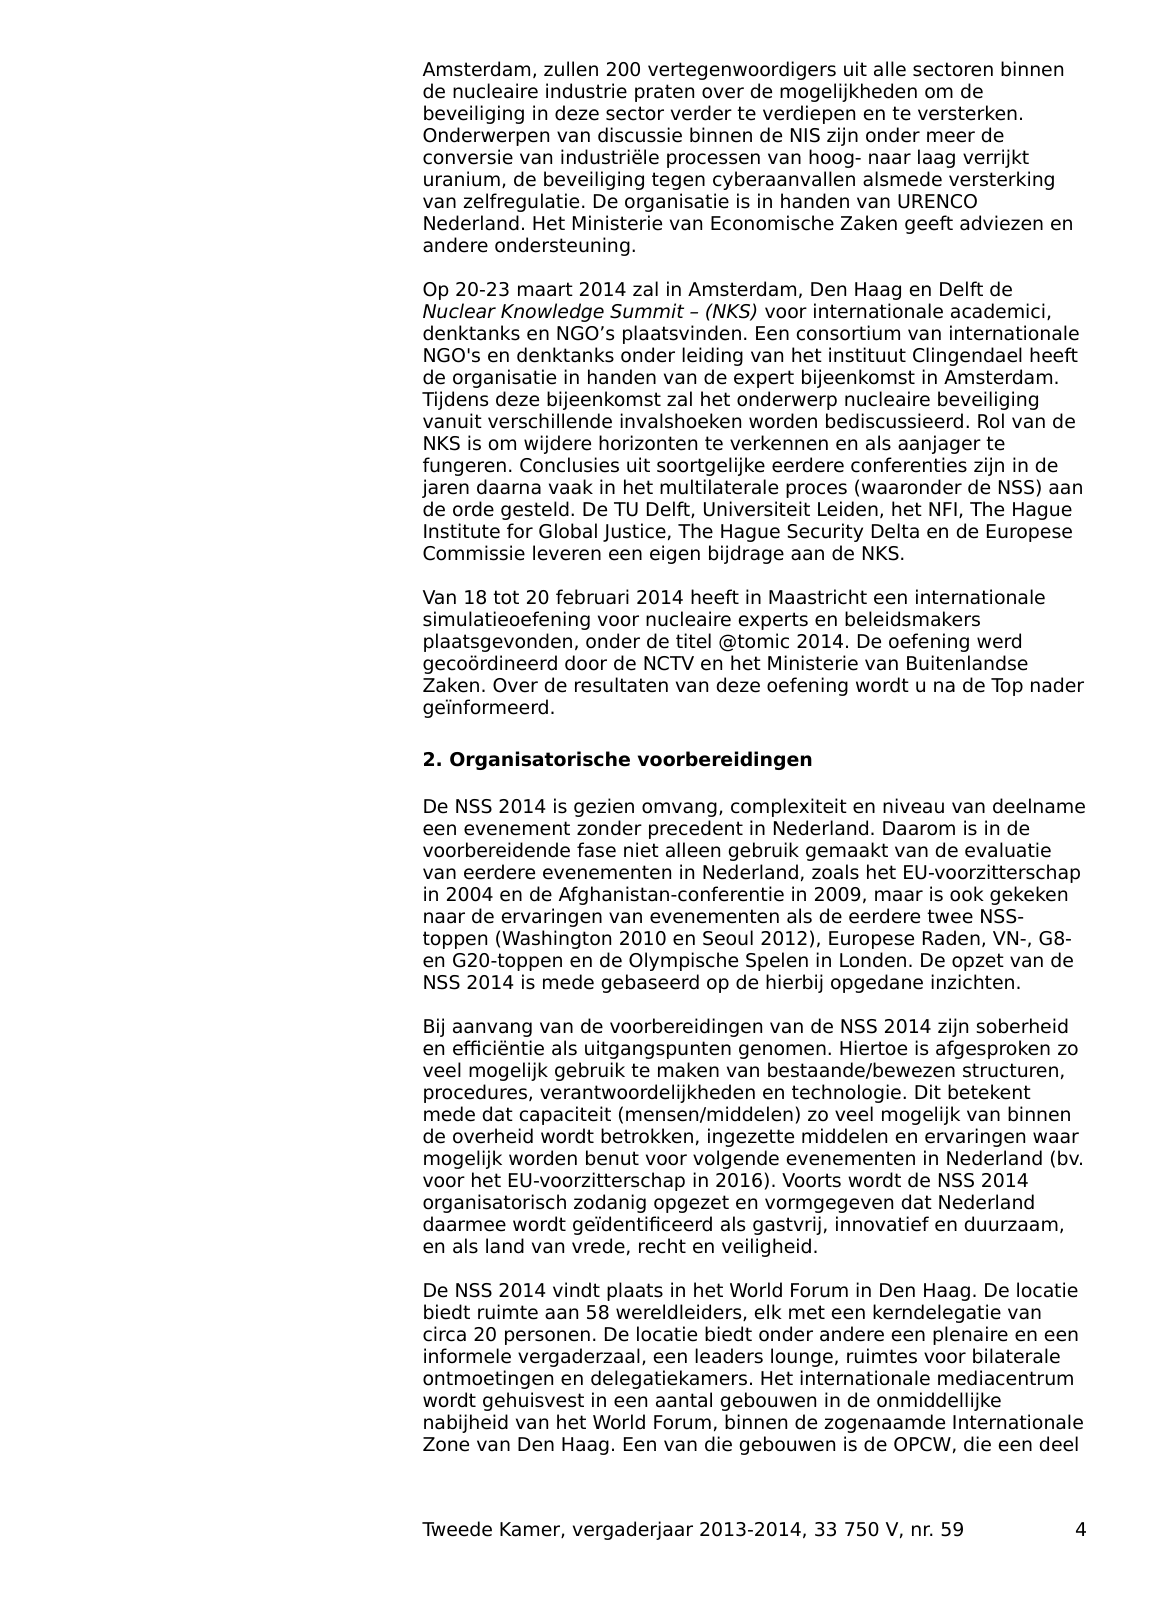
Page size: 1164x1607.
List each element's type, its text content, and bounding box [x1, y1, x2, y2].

text De NSS 2014 is gezien omvang, complexiteit en niveau van deelname een evenement zonder precedent in Nederland. Daarom is in de voorbereidende fase niet alleen gebruik gemaakt van de evaluatie van eerdere evenementen in Nederland, zoals het EU-voorzitterschap in 2004 en de Afghanistan-conferentie in 2009, maar is ook gekeken naar de ervaringen van evenementen als de eerdere twee NSS-toppen (Washington 2010 en Seoul 2012), Europese Raden, VN-, G8- en G20-toppen en de Olympische Spelen in Londen. De opzet van de NSS 2014 is mede gebaseerd op de hierbij opgedane inzichten. [422, 796, 1087, 994]
text De NSS 2014 vindt plaats in het World Forum in Den Haag. De locatie biedt ruimte aan 58 wereldleiders, elk met een kerndelegatie van circa 20 personen. De locatie biedt onder andere een plenaire en een informele vergaderzaal, een leaders lounge, ruimtes voor bilaterale ontmoetingen en delegatiekamers. Het internationale mediacentrum wordt gehuisvest in een aantal gebouwen in de onmiddellijke nabijheid van het World Forum, binnen de zogenaamde Internationale Zone van Den Haag. Een van die gebouwen is de OPCW, die een deel [422, 1280, 1087, 1456]
text Amsterdam, zullen 200 vertegenwoordigers uit alle sectoren binnen de nucleaire industrie praten over de mogelijkheden om de beveiliging in deze sector verder te verdiepen en te versterken. Onderwerpen van discussie binnen de NIS zijn onder meer de conversie van industriële processen van hoog- naar laag verrijkt uranium, de beveiliging tegen cyberaanvallen alsmede versterking van zelfregulatie. De organisatie is in handen van URENCO Nederland. Het Ministerie van Economische Zaken geeft adviezen en andere ondersteuning. [422, 59, 1087, 257]
text Bij aanvang van de voorbereidingen van de NSS 2014 zijn soberheid en efficiëntie als uitgangspunten genomen. Hiertoe is afgesproken zo veel mogelijk gebruik te maken van bestaande/bewezen structuren, procedures, verantwoordelijkheden en technologie. Dit betekent mede dat capaciteit (mensen/middelen) zo veel mogelijk van binnen de overheid wordt betrokken, ingezette middelen en ervaringen waar mogelijk worden benut voor volgende evenementen in Nederland (bv. voor het EU-voorzitterschap in 2016). Voorts wordt de NSS 2014 organisatorisch zodanig opgezet en vormgegeven dat Nederland daarmee wordt geïdentificeerd als gastvrij, innovatief en duurzaam, en als land van vrede, recht en veiligheid. [422, 1016, 1087, 1258]
text Op 20-23 maart 2014 zal in Amsterdam, Den Haag en Delft de Nuclear Knowledge Summit – (NKS) voor internationale academici, denktanks en NGO’s plaatsvinden. Een consortium van internationale NGO's en denktanks onder leiding van het instituut Clingendael heeft de organisatie in handen van de expert bijeenkomst in Amsterdam. Tijdens deze bijeenkomst zal het onderwerp nucleaire beveiliging vanuit verschillende invalshoeken worden bediscussieerd. Rol van de NKS is om wijdere horizonten te verkennen en als aanjager te fungeren. Conclusies uit soortgelijke eerdere conferenties zijn in de jaren daarna vaak in het multilaterale proces (waaronder de NSS) aan de orde gesteld. De TU Delft, Universiteit Leiden, het NFI, The Hague Institute for Global Justice, The Hague Security Delta en de Europese Commissie leveren een eigen bijdrage aan de NKS. [422, 279, 1087, 565]
text Van 18 tot 20 februari 2014 heeft in Maastricht een internationale simulatieoefening voor nucleaire experts en beleidsmakers plaatsgevonden, onder de titel @tomic 2014. De oefening werd gecoördineerd door de NCTV en het Ministerie van Buitenlandse Zaken. Over de resultaten van deze oefening wordt u na de Top nader geïnformeerd. [422, 587, 1087, 719]
subtitle 2. Organisatorische voorbereidingen [422, 749, 1087, 771]
